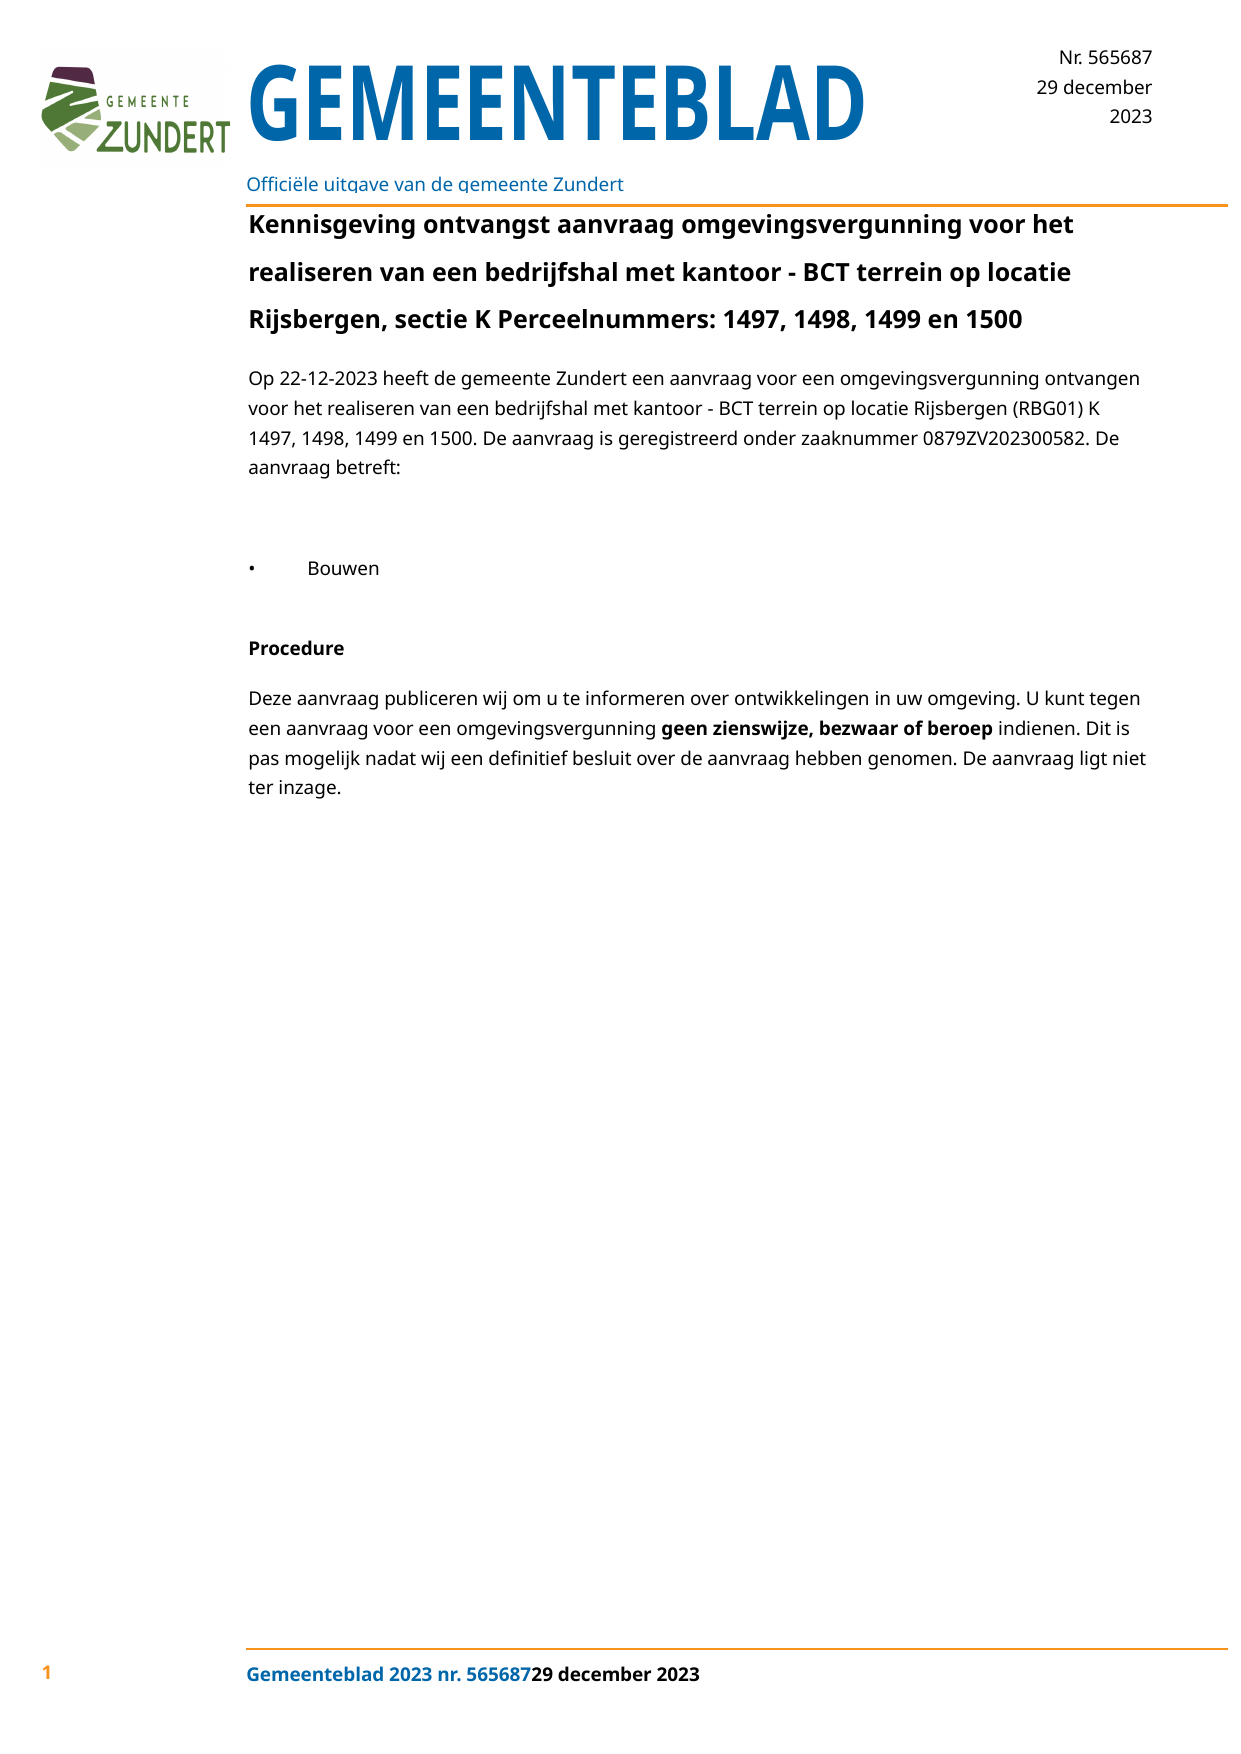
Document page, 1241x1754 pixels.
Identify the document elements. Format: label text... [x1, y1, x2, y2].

text Kennisgeving ontvangst aanvraag omgevingsvergunning voor het realiseren van een bedrijfshal met kantoor - BCT terrein op locatie Rijsbergen, sectie K Perceelnummers: 1497, 1498, 1499 en 1500 [248, 207, 1152, 336]
text Deze aanvraag publiceren wij om u te informeren over ontwikkelingen in uw omgeving. U kunt tegen een aanvraag voor een omgevingsvergunning geen zienswijze, bezwaar of beroep indienen. Dit is pas mogelijk nadat wij een definitief besluit over de aanvraag hebben genomen. De aanvraag ligt niet ter inzage. [248, 686, 1152, 800]
text Op 22-12-2023 heeft de gemeente Zundert een aanvraag voor een omgevingsvergunning ontvangen voor het realiseren van een bedrijfshal met kantoor - BCT terrein op locatie Rijsbergen (RBG01) K 1497, 1498, 1499 en 1500. De aanvraag is geregistreerd onder zaaknummer 0879ZV202300582. De aanvraag betreft: [248, 366, 1152, 480]
picture [41, 47, 231, 172]
text Procedure [248, 635, 1152, 661]
list Bouwen [248, 555, 1152, 581]
